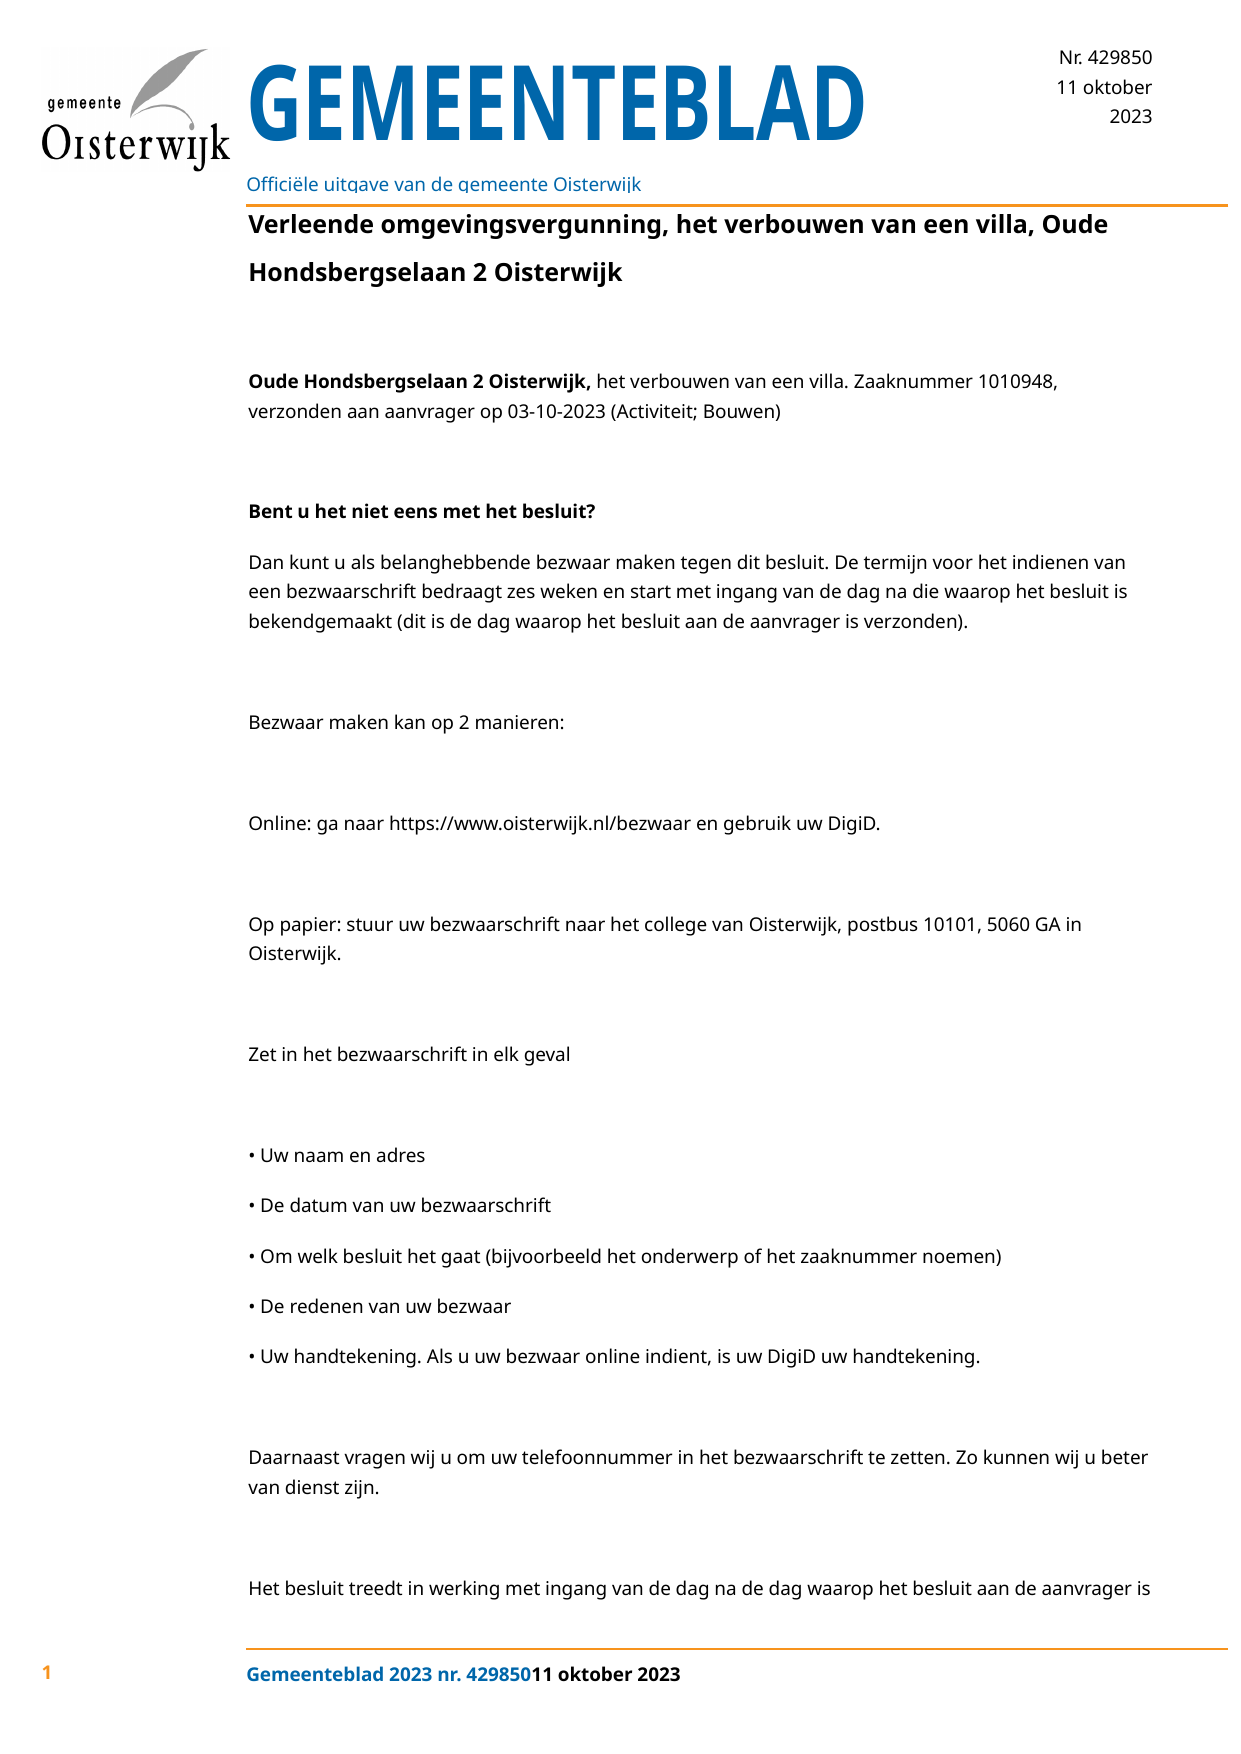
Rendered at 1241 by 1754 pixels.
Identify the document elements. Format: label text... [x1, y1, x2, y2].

text Oude Hondsbergselaan 2 Oisterwijk, het verbouwen van een villa. Zaaknummer 1010948, verzonden aan aanvrager op 03-10-2023 (Activiteit; Bouwen) [248, 368, 1152, 424]
text Bezwaar maken kan op 2 manieren: [248, 709, 1152, 735]
text • De redenen van uw bezwaar [248, 1293, 1152, 1319]
text Zet in het bezwaarschrift in elk geval [248, 1041, 1152, 1067]
text Verleende omgevingsvergunning, het verbouwen van een villa, Oude Hondsbergselaan 2 Oisterwijk [248, 207, 1152, 288]
text • Uw naam en adres [248, 1142, 1152, 1168]
text Bent u het niet eens met het besluit? [248, 499, 1152, 524]
text Online: ga naar https://www.oisterwijk.nl/bezwaar en gebruik uw DigiD. [248, 810, 1152, 836]
text • Om welk besluit het gaat (bijvoorbeeld het onderwerp of het zaaknummer noemen) [248, 1243, 1152, 1269]
text • Uw handtekening. Als u uw bezwaar online indient, is uw DigiD uw handtekening. [248, 1344, 1152, 1369]
text Daarnaast vragen wij u om uw telefoonnummer in het bezwaarschrift te zetten. Zo kunnen wij u beter van dienst zijn. [248, 1444, 1152, 1500]
text • De datum van uw bezwaarschrift [248, 1192, 1152, 1218]
text Op papier: stuur uw bezwaarschrift naar het college van Oisterwijk, postbus 10101, 5060 GA in Oisterwijk. [248, 911, 1152, 966]
picture [41, 47, 231, 172]
text Dan kunt u als belanghebbende bezwaar maken tegen dit besluit. De termijn voor het indienen van een bezwaarschrift bedraagt zes weken en start met ingang van de dag na die waarop het besluit is bekendgemaakt (dit is de dag waarop het besluit aan de aanvrager is verzonden). [248, 549, 1152, 634]
text Het besluit treedt in werking met ingang van de dag na de dag waarop het besluit aan de aanvrager is [248, 1575, 1152, 1601]
